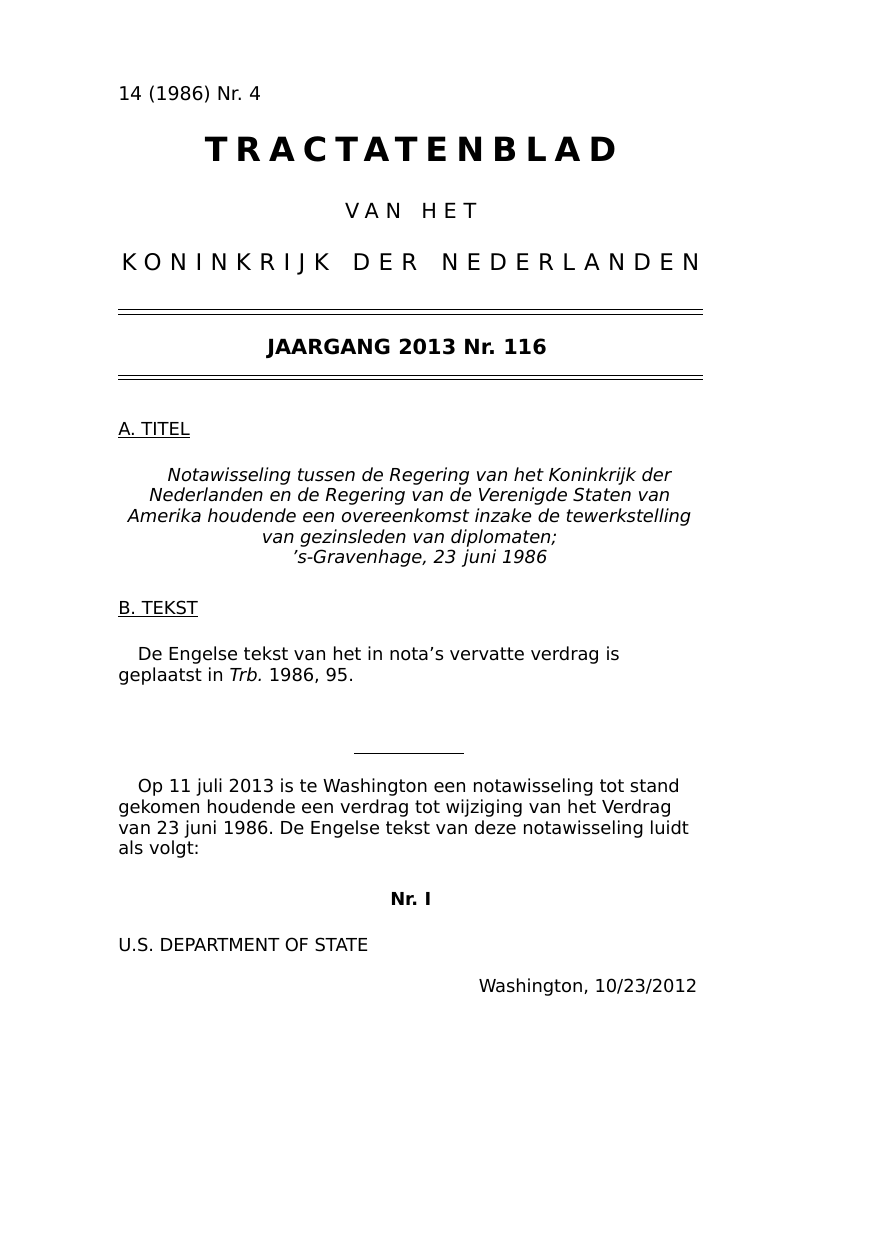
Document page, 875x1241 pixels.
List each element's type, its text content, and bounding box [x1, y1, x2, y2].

text U.S. DEPARTMENT OF STATE [118, 935, 703, 955]
text KONINKRIJK DER NEDERLANDEN [118, 249, 703, 276]
text JAARGANG 2013 Nr. 116 [118, 335, 703, 359]
text Op 11 juli 2013 is te Washington een notawisseling tot stand gekomen houdende een verdrag tot wijziging van het Verdrag van 23 juni 1986. De Engelse tekst van deze notawisseling luidt als volgt: [118, 776, 703, 859]
subtitle A. TITEL [118, 419, 703, 439]
text Notawisseling tussen de Regering van het Koninkrijk der Nederlanden en de Regering van de Verenigde Staten van Amerika houdende een overeenkomst inzake de tewerkstelling van gezinsleden van diplomaten; [118, 464, 703, 547]
text ’s-Gravenhage, 23 juni 1986 [118, 547, 703, 568]
subtitle Nr. I [118, 889, 703, 910]
subtitle B. TEKST [118, 598, 703, 619]
text 14 (1986) Nr. 4 [118, 83, 703, 105]
text TRACTATENBLAD [118, 130, 703, 169]
text De Engelse tekst van het in nota’s vervatte verdrag is geplaatst in Trb. 1986, 95. [118, 644, 703, 685]
text Washington, 10/23/2012 [118, 975, 703, 996]
text VAN HET [118, 199, 703, 223]
